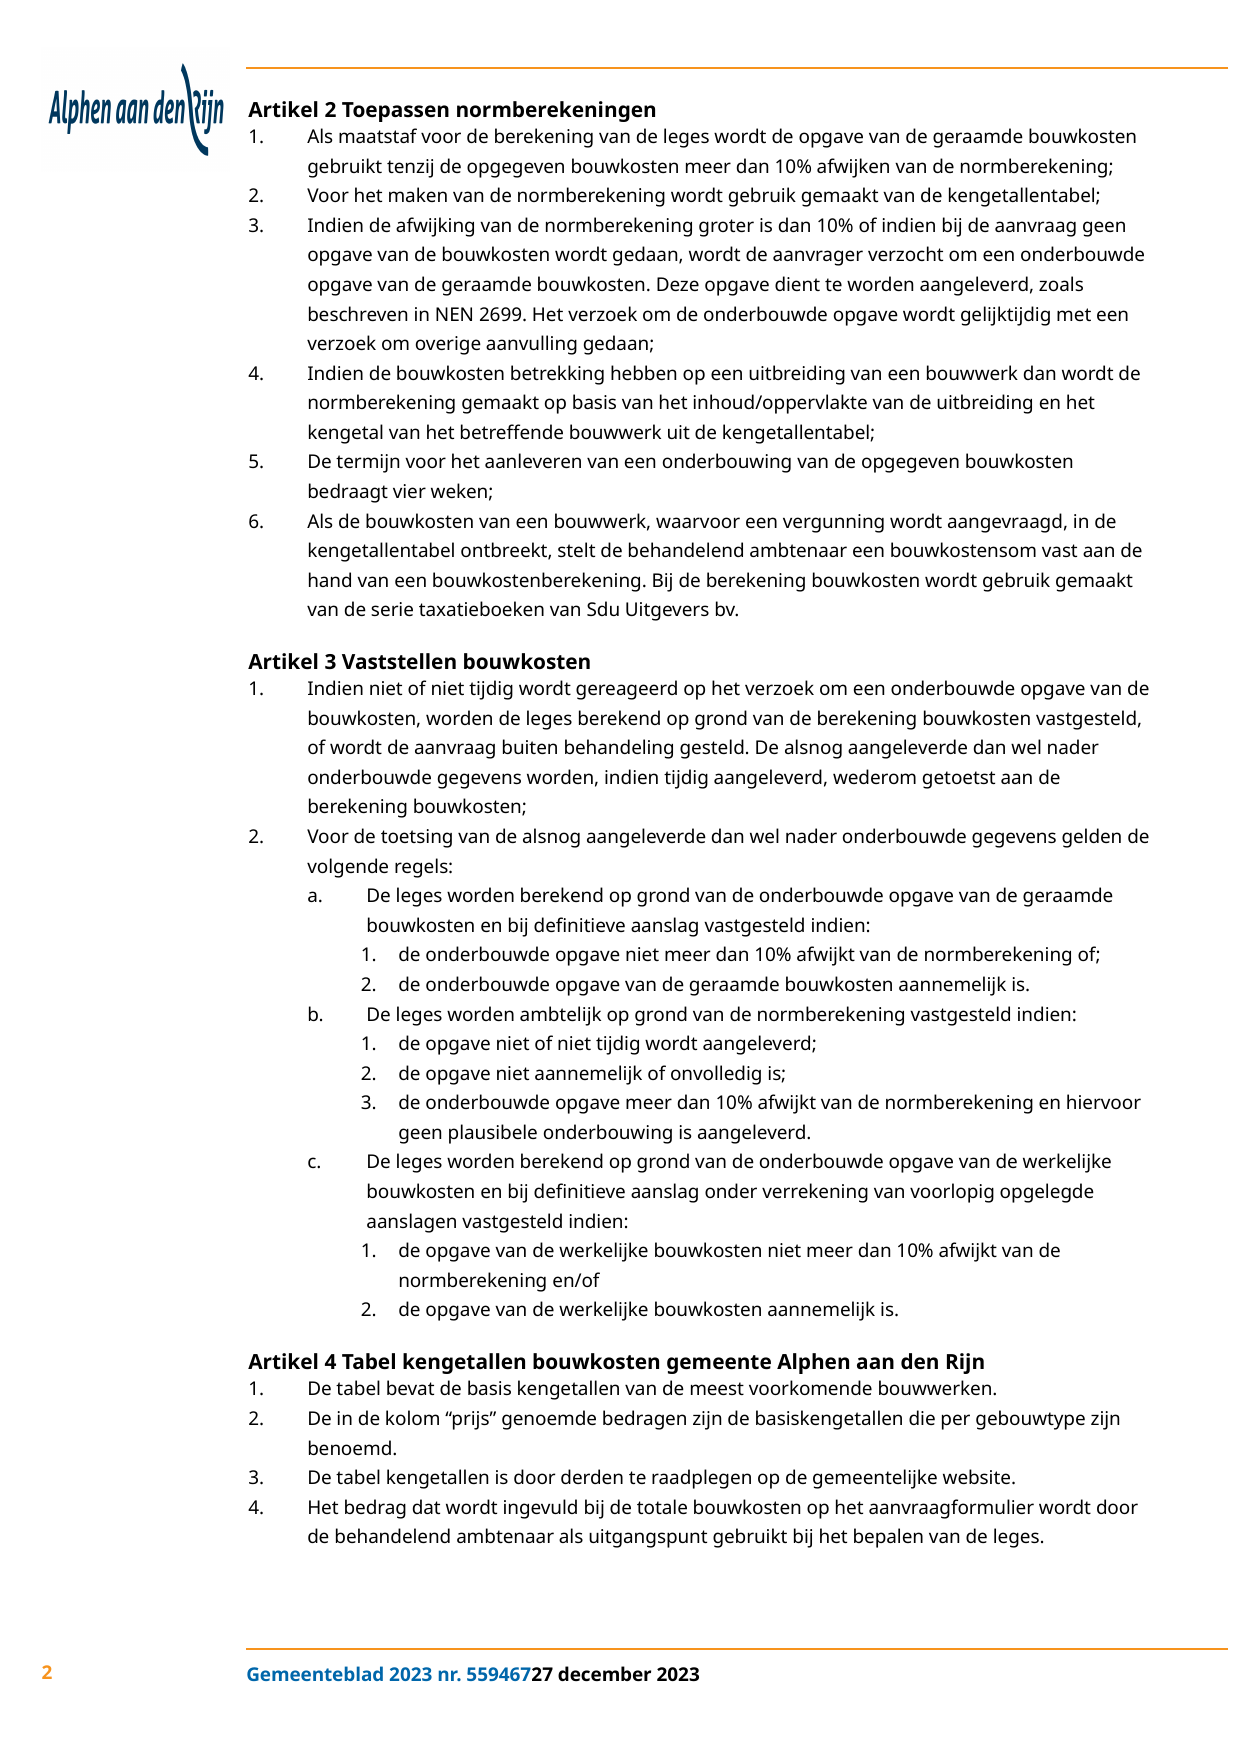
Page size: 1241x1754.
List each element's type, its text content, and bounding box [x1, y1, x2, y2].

list De leges worden berekend op grond van de onderbouwde opgave van de geraamde bouwkosten en bij definitieve aanslag vastgesteld indien: [307, 882, 1152, 938]
list De in de kolom “prijs” genoemde bedragen zijn de basiskengetallen die per gebouwtype zijn benoemd. [248, 1405, 1152, 1460]
list de onderbouwde opgave niet meer dan 10% afwijkt van de normberekening of; [361, 942, 1152, 967]
list Voor het maken van de normberekening wordt gebruik gemaakt van de kengetallentabel; [248, 182, 1152, 208]
list Indien niet of niet tijdig wordt gereageerd op het verzoek om een onderbouwde opgave van de bouwkosten, worden de leges berekend op grond van de berekening bouwkosten vastgesteld, of wordt de aanvraag buiten behandeling gesteld. De alsnog aangeleverde dan wel nader onderbouwde gegevens worden, indien tijdig aangeleverd, wederom getoetst aan de berekening bouwkosten; [248, 675, 1152, 819]
list De termijn voor het aanleveren van een onderbouwing van de opgegeven bouwkosten bedraagt vier weken; [248, 449, 1152, 504]
list Als maatstaf voor de berekening van de leges wordt de opgave van de geraamde bouwkosten gebruikt tenzij de opgegeven bouwkosten meer dan 10% afwijken van de normberekening; [248, 123, 1152, 178]
list de opgave niet of niet tijdig wordt aangeleverd; [361, 1030, 1152, 1056]
list De tabel bevat de basis kengetallen van de meest voorkomende bouwwerken. [248, 1376, 1152, 1401]
picture [41, 47, 231, 172]
list de opgave van de werkelijke bouwkosten niet meer dan 10% afwijkt van de normberekening en/of [361, 1237, 1152, 1293]
text Artikel 4 Tabel kengetallen bouwkosten gemeente Alphen aan den Rijn [248, 1347, 1152, 1376]
list de opgave niet aannemelijk of onvolledig is; [361, 1060, 1152, 1086]
list De tabel kengetallen is door derden te raadplegen op de gemeentelijke website. [248, 1464, 1152, 1490]
list De leges worden ambtelijk op grond van de normberekening vastgesteld indien: [307, 1001, 1152, 1027]
list Indien de afwijking van de normberekening groter is dan 10% of indien bij de aanvraag geen opgave van de bouwkosten wordt gedaan, wordt de aanvrager verzocht om een onderbouwde opgave van de geraamde bouwkosten. Deze opgave dient te worden aangeleverd, zoals beschreven in NEN 2699. Het verzoek om de onderbouwde opgave wordt gelijktijdig met een verzoek om overige aanvulling gedaan; [248, 212, 1152, 356]
text Artikel 2 Toepassen normberekeningen [248, 95, 1152, 123]
list Voor de toetsing van de alsnog aangeleverde dan wel nader onderbouwde gegevens gelden de volgende regels: [248, 823, 1152, 879]
list de opgave van de werkelijke bouwkosten aannemelijk is. [361, 1297, 1152, 1322]
list De leges worden berekend op grond van de onderbouwde opgave van de werkelijke bouwkosten en bij definitieve aanslag onder verrekening van voorlopig opgelegde aanslagen vastgesteld indien: [307, 1149, 1152, 1234]
list de onderbouwde opgave meer dan 10% afwijkt van de normberekening en hiervoor geen plausibele onderbouwing is aangeleverd. [361, 1089, 1152, 1145]
list Als de bouwkosten van een bouwwerk, waarvoor een vergunning wordt aangevraagd, in de kengetallentabel ontbreekt, stelt de behandelend ambtenaar een bouwkostensom vast aan de hand van een bouwkostenberekening. Bij de berekening bouwkosten wordt gebruik gemaakt van de serie taxatieboeken van Sdu Uitgevers bv. [248, 508, 1152, 622]
list Het bedrag dat wordt ingevuld bij de totale bouwkosten op het aanvraagformulier wordt door de behandelend ambtenaar als uitgangspunt gebruikt bij het bepalen van de leges. [248, 1494, 1152, 1549]
text Artikel 3 Vaststellen bouwkosten [248, 647, 1152, 675]
list Indien de bouwkosten betrekking hebben op een uitbreiding van een bouwwerk dan wordt de normberekening gemaakt op basis van het inhoud/oppervlakte van de uitbreiding en het kengetal van het betreffende bouwwerk uit de kengetallentabel; [248, 360, 1152, 445]
list de onderbouwde opgave van de geraamde bouwkosten aannemelijk is. [361, 971, 1152, 997]
